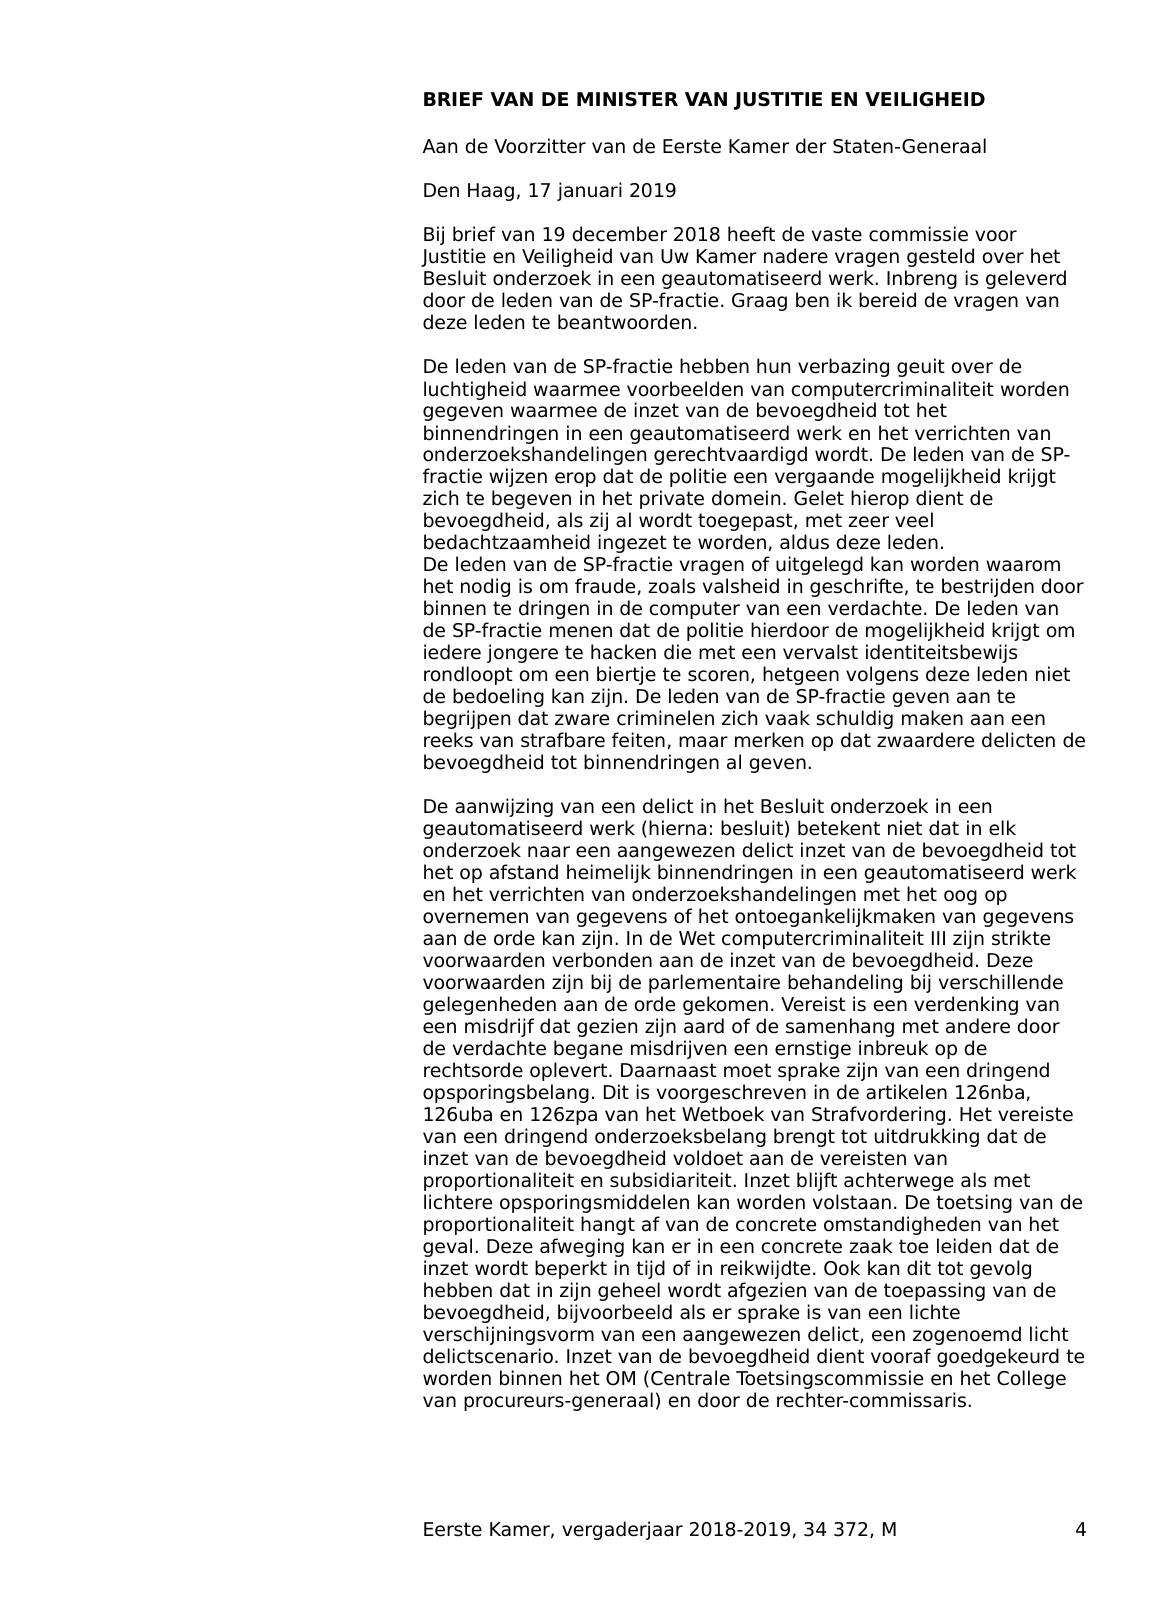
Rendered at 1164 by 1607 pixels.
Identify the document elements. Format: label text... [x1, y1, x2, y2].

text Aan de Voorzitter van de Eerste Kamer der Staten-Generaal [422, 136, 1087, 158]
text Bij brief van 19 december 2018 heeft de vaste commissie voor Justitie en Veiligheid van Uw Kamer nadere vragen gesteld over het Besluit onderzoek in een geautomatiseerd werk. Inbreng is geleverd door de leden van de SP-fractie. Graag ben ik bereid de vragen van deze leden te beantwoorden. [422, 224, 1087, 334]
text De aanwijzing van een delict in het Besluit onderzoek in een geautomatiseerd werk (hierna: besluit) betekent niet dat in elk onderzoek naar een aangewezen delict inzet van de bevoegdheid tot het op afstand heimelijk binnendringen in een geautomatiseerd werk en het verrichten van onderzoekshandelingen met het oog op overnemen van gegevens of het ontoegankelijkmaken van gegevens aan de orde kan zijn. In de Wet computercriminaliteit III zijn strikte voorwaarden verbonden aan de inzet van de bevoegdheid. Deze voorwaarden zijn bij de parlementaire behandeling bij verschillende gelegenheden aan de orde gekomen. Vereist is een verdenking van een misdrijf dat gezien zijn aard of de samenhang met andere door de verdachte begane misdrijven een ernstige inbreuk op de rechtsorde oplevert. Daarnaast moet sprake zijn van een dringend opsporingsbelang. Dit is voorgeschreven in de artikelen 126nba, 126uba en 126zpa van het Wetboek van Strafvordering. Het vereiste van een dringend onderzoeksbelang brengt tot uitdrukking dat de inzet van de bevoegdheid voldoet aan de vereisten van proportionaliteit en subsidiariteit. Inzet blijft achterwege als met lichtere opsporingsmiddelen kan worden volstaan. De toetsing van de proportionaliteit hangt af van de concrete omstandigheden van het geval. Deze afweging kan er in een concrete zaak toe leiden dat de inzet wordt beperkt in tijd of in reikwijdte. Ook kan dit tot gevolg hebben dat in zijn geheel wordt afgezien van de toepassing van de bevoegdheid, bijvoorbeeld als er sprake is van een lichte verschijningsvorm van een aangewezen delict, een zogenoemd licht delictscenario. Inzet van de bevoegdheid dient vooraf goedgekeurd te worden binnen het OM (Centrale Toetsingscommissie en het College van procureurs-generaal) en door de rechter-commissaris. [422, 796, 1087, 1412]
text De leden van de SP-fractie hebben hun verbazing geuit over de luchtigheid waarmee voorbeelden van computercriminaliteit worden gegeven waarmee de inzet van de bevoegdheid tot het binnendringen in een geautomatiseerd werk en het verrichten van onderzoekshandelingen gerechtvaardigd wordt. De leden van de SP-fractie wijzen erop dat de politie een vergaande mogelijkheid krijgt zich te begeven in het private domein. Gelet hierop dient de bevoegdheid, als zij al wordt toegepast, met zeer veel bedachtzaamheid ingezet te worden, aldus deze leden. [422, 356, 1087, 554]
text De leden van de SP-fractie vragen of uitgelegd kan worden waarom het nodig is om fraude, zoals valsheid in geschrifte, te bestrijden door binnen te dringen in de computer van een verdachte. De leden van de SP-fractie menen dat de politie hierdoor de mogelijkheid krijgt om iedere jongere te hacken die met een vervalst identiteitsbewijs rondloopt om een biertje te scoren, hetgeen volgens deze leden niet de bedoeling kan zijn. De leden van de SP-fractie geven aan te begrijpen dat zware criminelen zich vaak schuldig maken aan een reeks van strafbare feiten, maar merken op dat zwaardere delicten de bevoegdheid tot binnendringen al geven. [422, 554, 1087, 774]
subtitle BRIEF VAN DE MINISTER VAN JUSTITIE EN VEILIGHEID [422, 89, 1087, 111]
text Den Haag, 17 januari 2019 [422, 180, 1087, 202]
